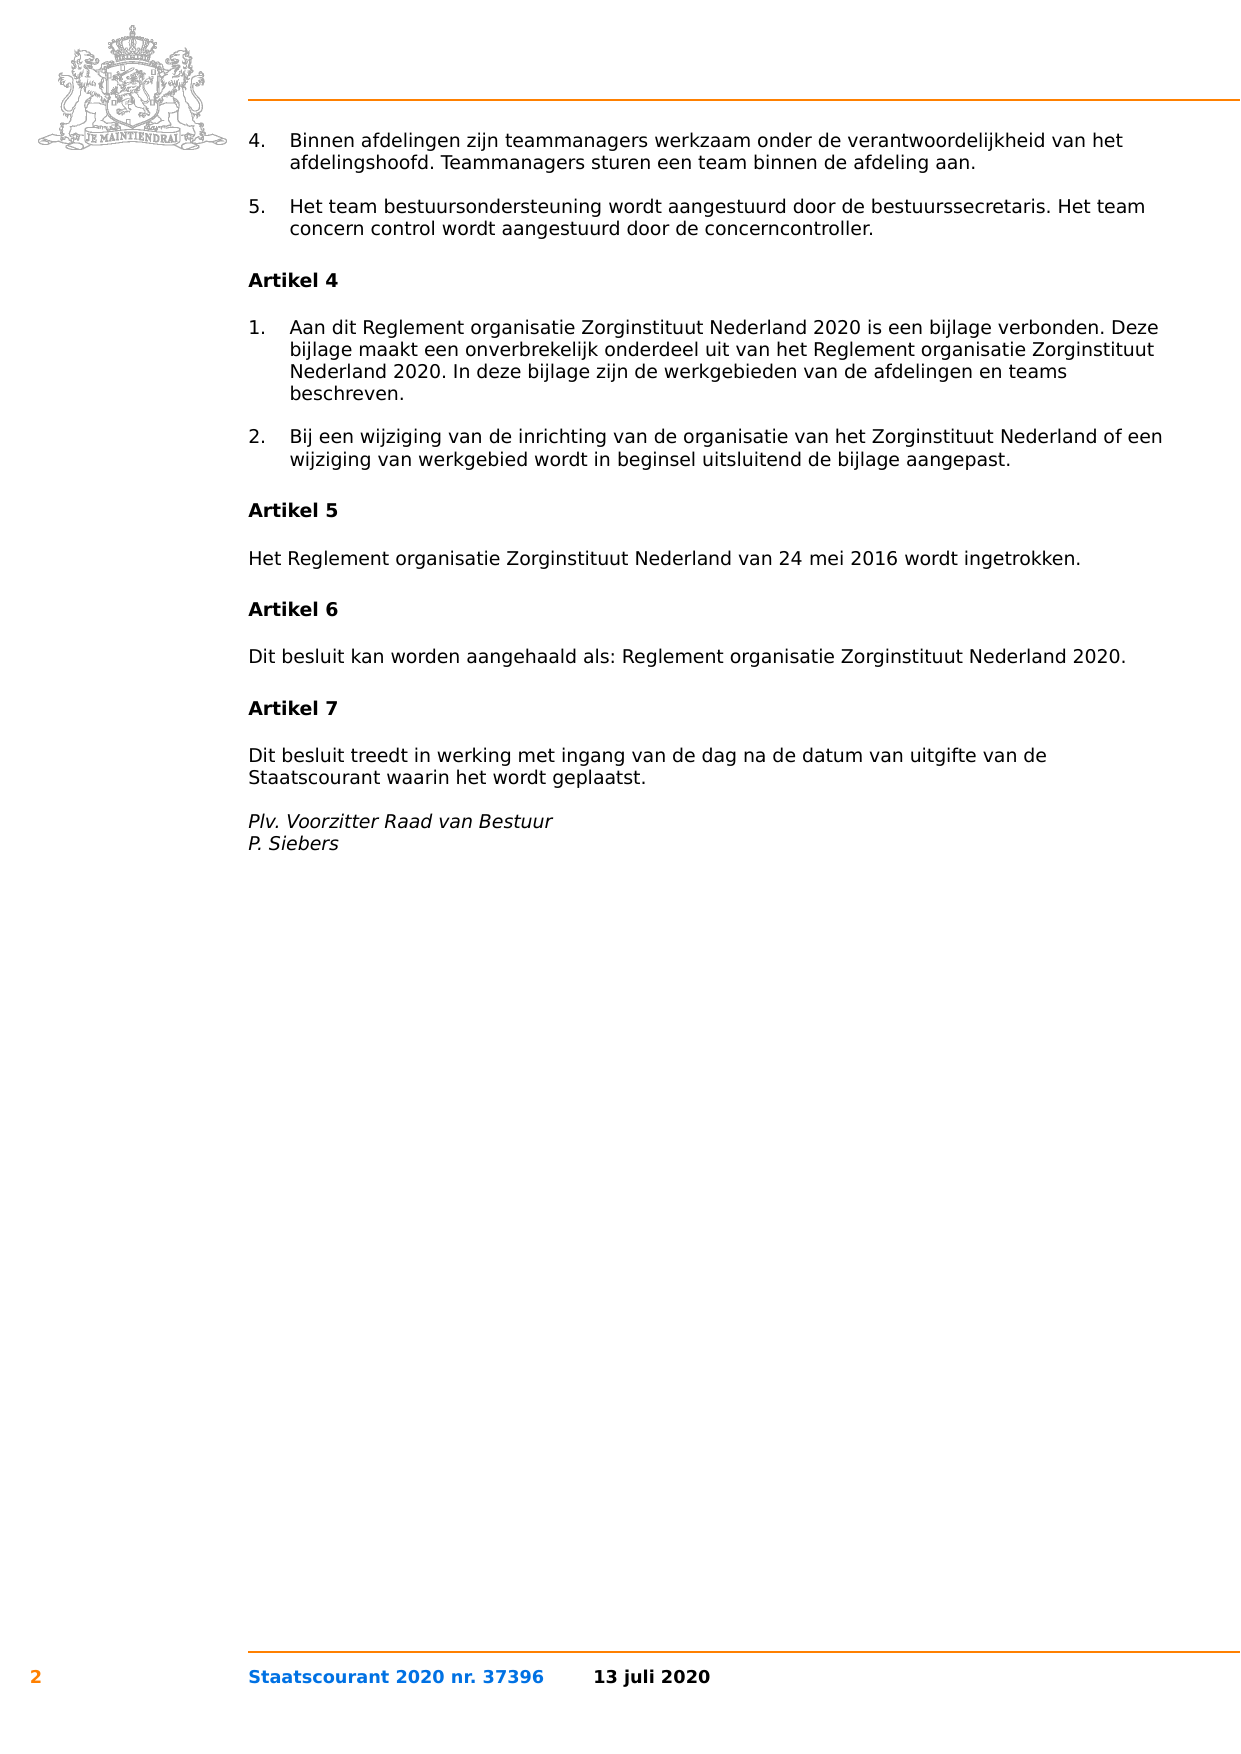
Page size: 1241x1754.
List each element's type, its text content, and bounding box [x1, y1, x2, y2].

subtitle Artikel 6 [248, 599, 1163, 621]
text 5. Het team bestuursondersteuning wordt aangestuurd door de bestuurssecretaris. Het team concern control wordt aangestuurd door de concerncontroller. [248, 196, 1163, 240]
text 2. Bij een wijziging van de inrichting van de organisatie van het Zorginstituut Nederland of een wijziging van werkgebied wordt in beginsel uitsluitend de bijlage aangepast. [248, 426, 1163, 470]
text Plv. Voorzitter Raad van Bestuur P. Siebers [248, 811, 1163, 855]
text 1. Aan dit Reglement organisatie Zorginstituut Nederland 2020 is een bijlage verbonden. Deze bijlage maakt een onverbrekelijk onderdeel uit van het Reglement organisatie Zorginstituut Nederland 2020. In deze bijlage zijn de werkgebieden van de afdelingen en teams beschreven. [248, 317, 1163, 404]
text Dit besluit kan worden aangehaald als: Reglement organisatie Zorginstituut Nederland 2020. [248, 646, 1163, 668]
subtitle Artikel 5 [248, 500, 1163, 522]
picture [38, 25, 227, 150]
text Dit besluit treedt in werking met ingang van de dag na de datum van uitgifte van de Staatscourant waarin het wordt geplaatst. [248, 745, 1163, 789]
subtitle Artikel 7 [248, 698, 1163, 720]
subtitle Artikel 4 [248, 270, 1163, 292]
text 4. Binnen afdelingen zijn teammanagers werkzaam onder de verantwoordelijkheid van het afdelingshoofd. Teammanagers sturen een team binnen de afdeling aan. [248, 130, 1163, 174]
text Het Reglement organisatie Zorginstituut Nederland van 24 mei 2016 wordt ingetrokken. [248, 547, 1163, 569]
